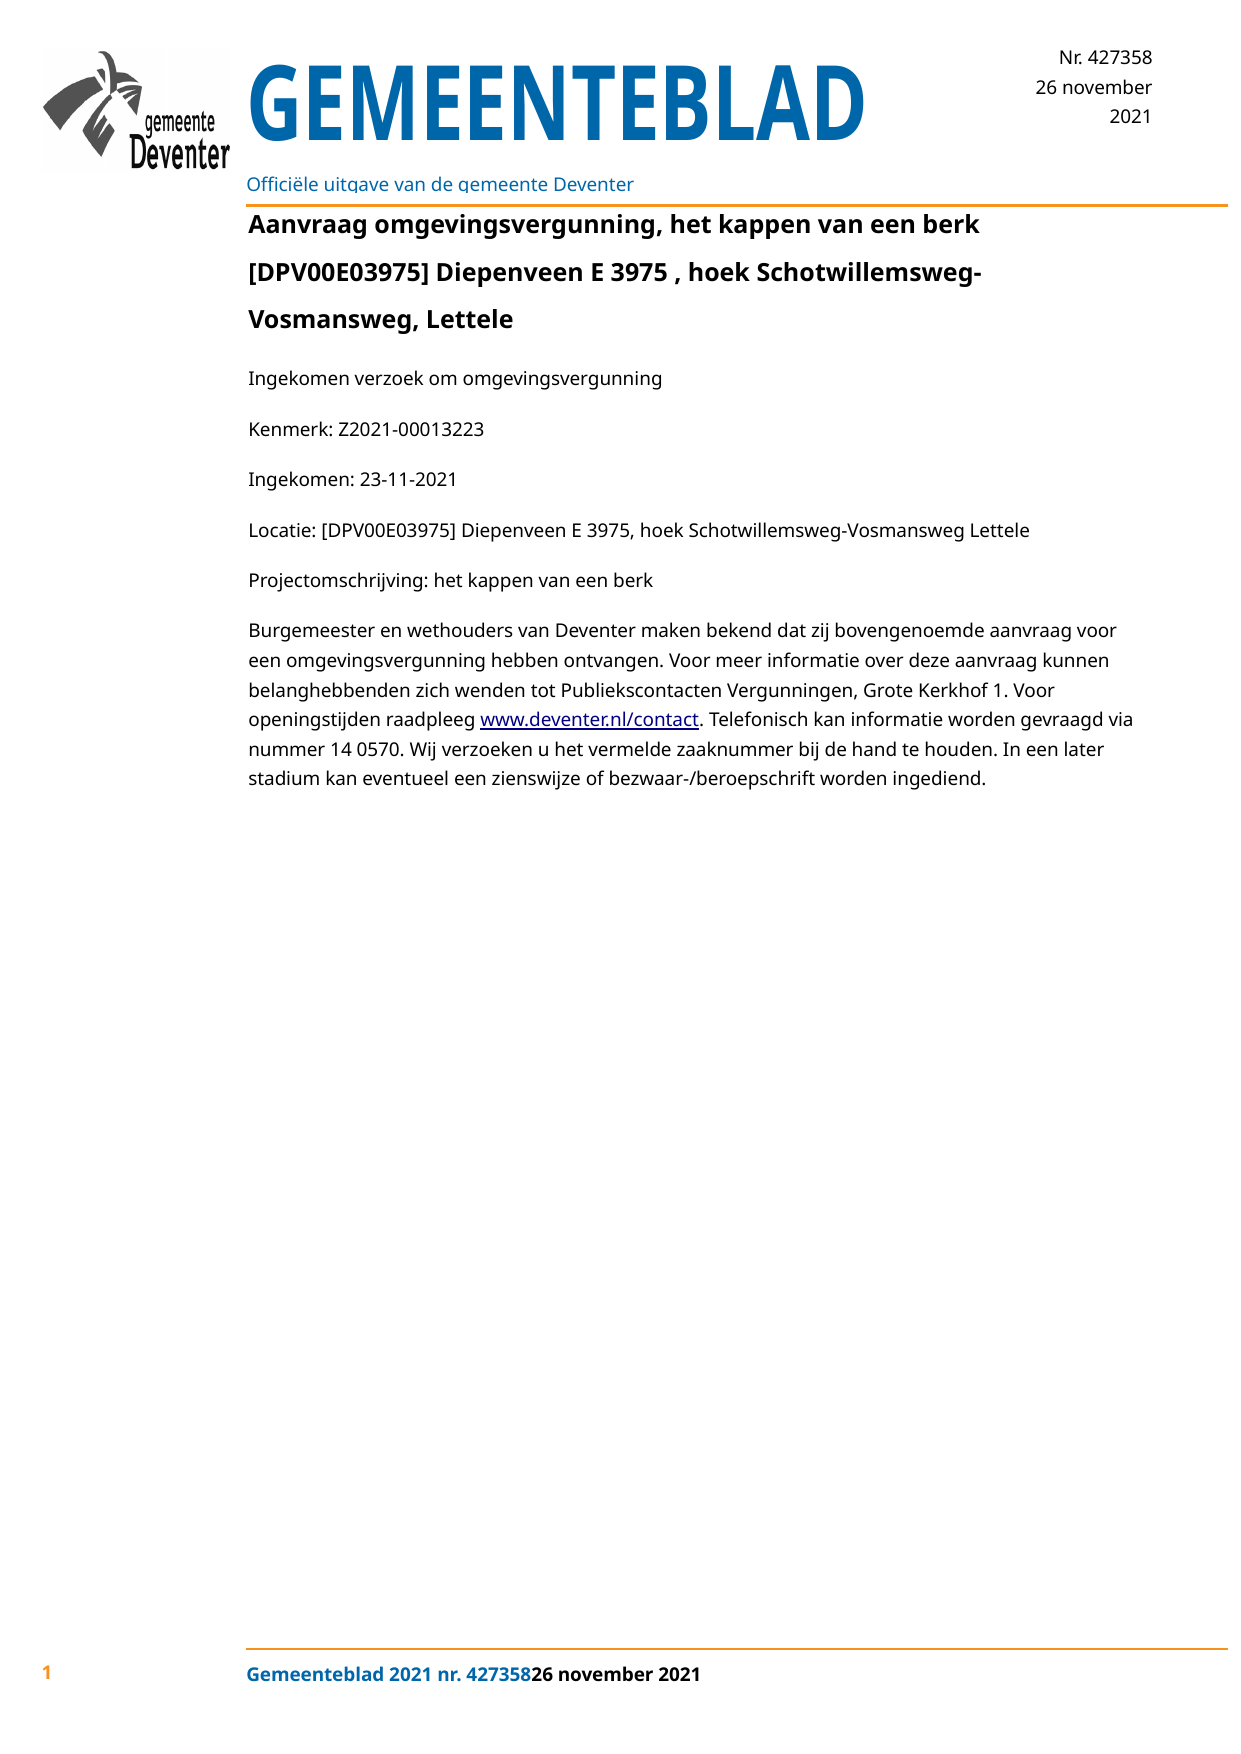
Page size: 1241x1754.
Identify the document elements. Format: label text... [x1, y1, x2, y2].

picture [41, 47, 231, 172]
text Kenmerk: Z2021-00013223 [248, 416, 1152, 442]
text Locatie: [DPV00E03975] Diepenveen E 3975, hoek Schotwillemsweg-Vosmansweg Lettele [248, 517, 1152, 542]
text Aanvraag omgevingsvergunning, het kappen van een berk [DPV00E03975] Diepenveen E 3975 , hoek Schotwillemsweg-Vosmansweg, Lettele [248, 207, 1152, 336]
text Ingekomen: 23-11-2021 [248, 466, 1152, 492]
text Ingekomen verzoek om omgevingsvergunning [248, 366, 1152, 391]
text Burgemeester en wethouders van Deventer maken bekend dat zij bovengenoemde aanvraag voor een omgevingsvergunning hebben ontvangen. Voor meer informatie over deze aanvraag kunnen belanghebbenden zich wenden tot Publiekscontacten Vergunningen, Grote Kerkhof 1. Voor openingstijden raadpleeg www.deventer.nl/contact. Telefonisch kan informatie worden gevraagd via nummer 14 0570. Wij verzoeken u het vermelde zaaknummer bij de hand te houden. In een later stadium kan eventueel een zienswijze of bezwaar-/beroepschrift worden ingediend. [248, 618, 1152, 791]
text Projectomschrijving: het kappen van een berk [248, 567, 1152, 593]
